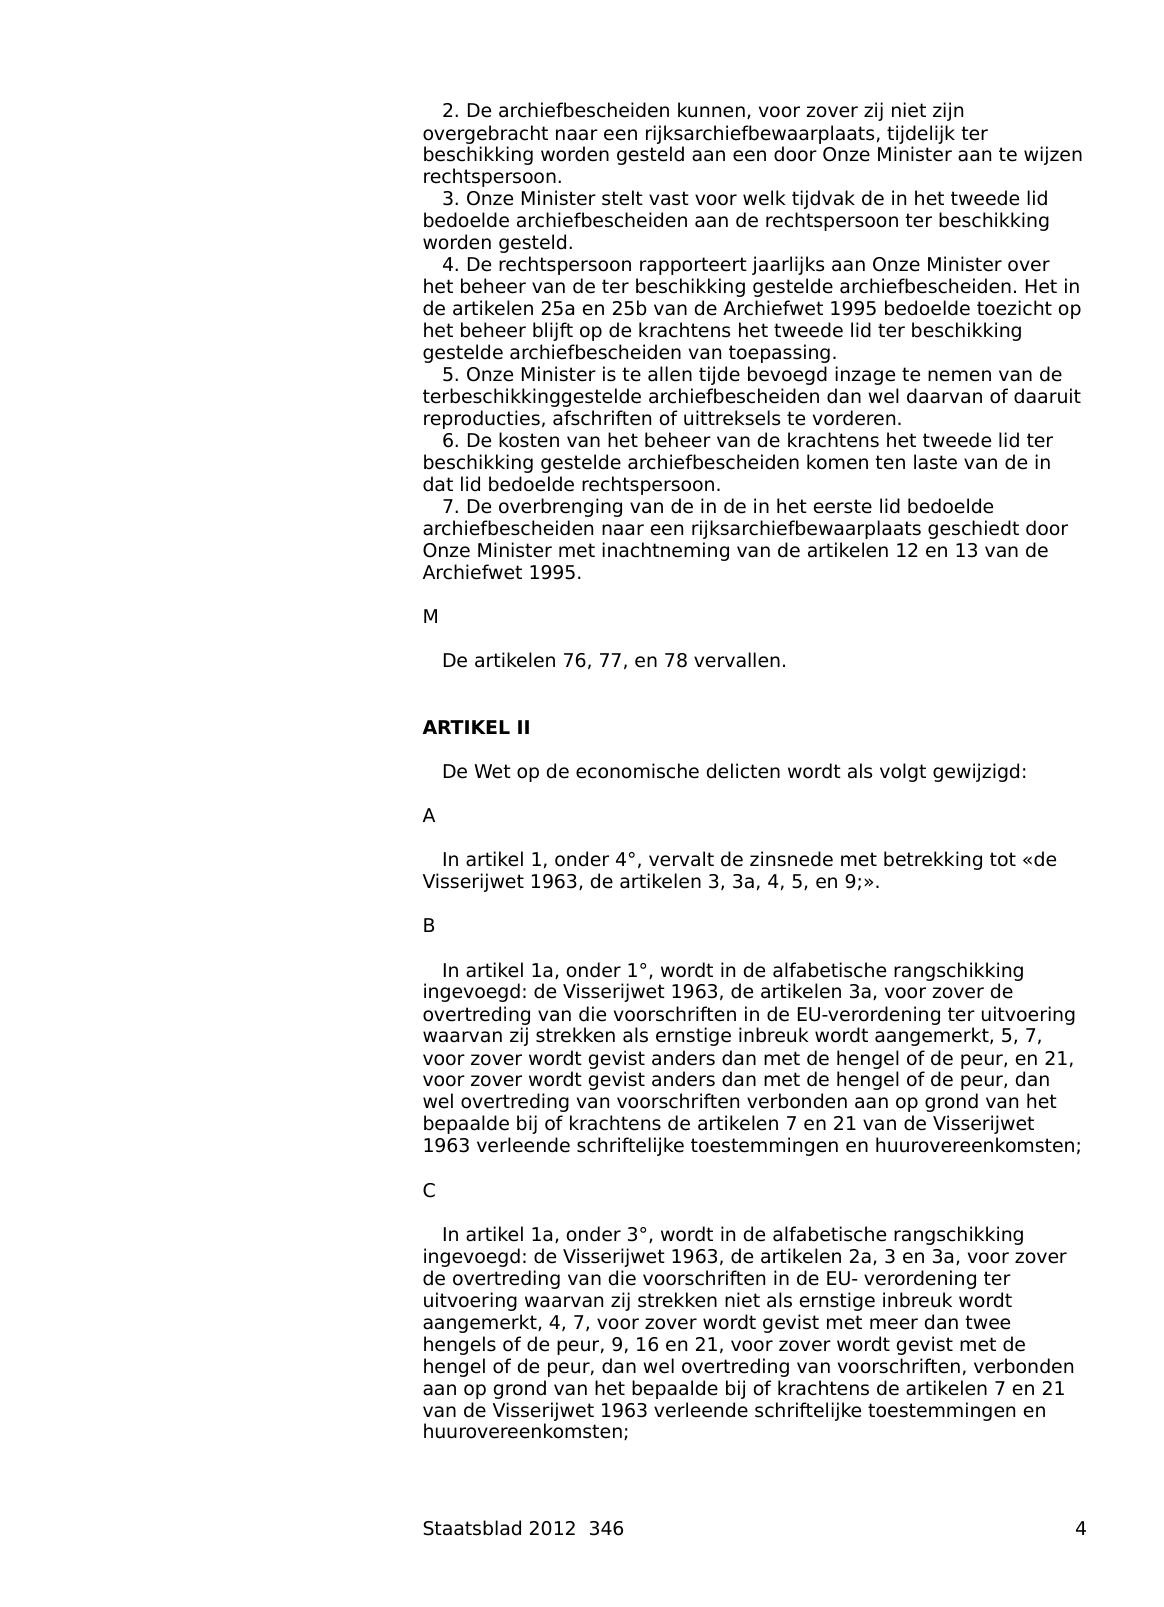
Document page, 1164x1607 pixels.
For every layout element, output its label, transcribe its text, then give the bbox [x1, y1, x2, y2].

text A [422, 805, 1087, 827]
text In artikel 1a, onder 1°, wordt in de alfabetische rangschikking ingevoegd: de Visserijwet 1963, de artikelen 3a, voor zover de overtreding van die voorschriften in de EU-verordening ter uitvoering waarvan zij strekken als ernstige inbreuk wordt aangemerkt, 5, 7, voor zover wordt gevist anders dan met de hengel of de peur, en 21, voor zover wordt gevist anders dan met de hengel of de peur, dan wel overtreding van voorschriften verbonden aan op grond van het bepaalde bij of krachtens de artikelen 7 en 21 van de Visserijwet 1963 verleende schriftelijke toestemmingen en huurovereenkomsten; [422, 959, 1087, 1157]
text 6. De kosten van het beheer van de krachtens het tweede lid ter beschikking gestelde archiefbescheiden komen ten laste van de in dat lid bedoelde rechtspersoon. [422, 430, 1087, 496]
text B [422, 915, 1087, 937]
text 5. Onze Minister is te allen tijde bevoegd inzage te nemen van de terbeschikkinggestelde archiefbescheiden dan wel daarvan of daaruit reproducties, afschriften of uittreksels te vorderen. [422, 364, 1087, 430]
text C [422, 1179, 1087, 1201]
text In artikel 1, onder 4°, vervalt de zinsnede met betrekking tot «de Visserijwet 1963, de artikelen 3, 3a, 4, 5, en 9;». [422, 849, 1087, 893]
text De artikelen 76, 77, en 78 vervallen. [422, 650, 1087, 672]
text In artikel 1a, onder 3°, wordt in de alfabetische rangschikking ingevoegd: de Visserijwet 1963, de artikelen 2a, 3 en 3a, voor zover de overtreding van die voorschriften in de EU- verordening ter uitvoering waarvan zij strekken niet als ernstige inbreuk wordt aangemerkt, 4, 7, voor zover wordt gevist met meer dan twee hengels of de peur, 9, 16 en 21, voor zover wordt gevist met de hengel of de peur, dan wel overtreding van voorschriften, verbonden aan op grond van het bepaalde bij of krachtens de artikelen 7 en 21 van de Visserijwet 1963 verleende schriftelijke toestemmingen en huurovereenkomsten; [422, 1224, 1087, 1443]
text 4. De rechtspersoon rapporteert jaarlijks aan Onze Minister over het beheer van de ter beschikking gestelde archiefbescheiden. Het in de artikelen 25a en 25b van de Archiefwet 1995 bedoelde toezicht op het beheer blijft op de krachtens het tweede lid ter beschikking gestelde archiefbescheiden van toepassing. [422, 254, 1087, 364]
text M [422, 606, 1087, 628]
text 7. De overbrenging van de in de in het eerste lid bedoelde archiefbescheiden naar een rijksarchiefbewaarplaats geschiedt door Onze Minister met inachtneming van de artikelen 12 en 13 van de Archiefwet 1995. [422, 496, 1087, 584]
text De Wet op de economische delicten wordt als volgt gewijzigd: [422, 761, 1087, 783]
text 3. Onze Minister stelt vast voor welk tijdvak de in het tweede lid bedoelde archiefbescheiden aan de rechtspersoon ter beschikking worden gesteld. [422, 188, 1087, 254]
text 2. De archiefbescheiden kunnen, voor zover zij niet zijn overgebracht naar een rijksarchiefbewaarplaats, tijdelijk ter beschikking worden gesteld aan een door Onze Minister aan te wijzen rechtspersoon. [422, 100, 1087, 188]
subtitle ARTIKEL II [422, 717, 1087, 739]
